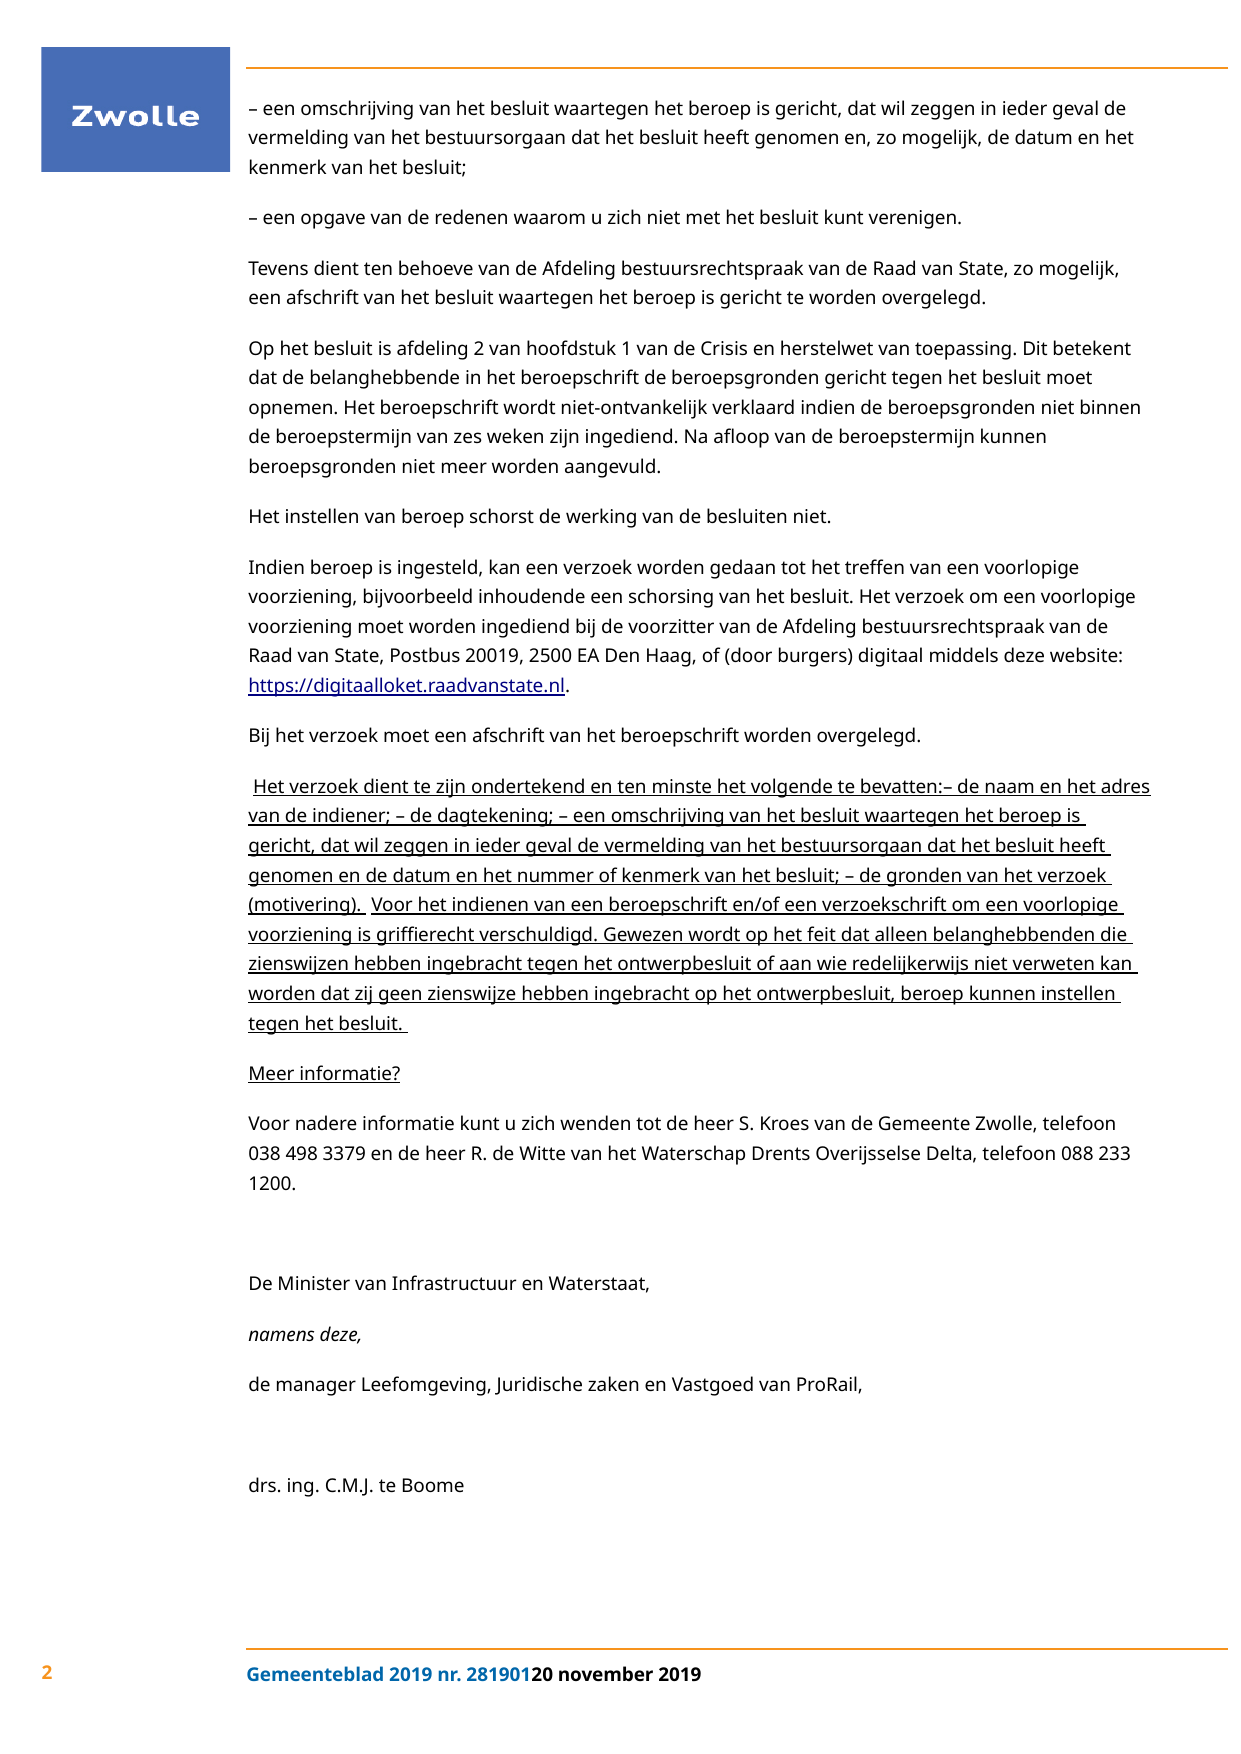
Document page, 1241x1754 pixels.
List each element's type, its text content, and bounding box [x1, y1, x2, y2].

text Op het besluit is afdeling 2 van hoofdstuk 1 van de Crisis en herstelwet van toepassing. Dit betekent dat de belanghebbende in het beroepschrift de beroepsgronden gericht tegen het besluit moet opnemen. Het beroepschrift wordt niet-ontvankelijk verklaard indien de beroepsgronden niet binnen de beroepstermijn van zes weken zijn ingediend. Na afloop van de beroepstermijn kunnen beroepsgronden niet meer worden aangevuld. [248, 335, 1152, 479]
text namens deze, [248, 1321, 1152, 1347]
text Het instellen van beroep schorst de werking van de besluiten niet. [248, 503, 1152, 529]
text Het verzoek dient te zijn ondertekend en ten minste het volgende te bevatten:– de naam en het adres van de indiener; – de dagtekening; – een omschrijving van het besluit waartegen het beroep is gericht, dat wil zeggen in ieder geval de vermelding van het bestuursorgaan dat het besluit heeft genomen en de datum en het nummer of kenmerk van het besluit; – de gronden van het verzoek (motivering). Voor het indienen van een beroepschrift en/of een verzoekschrift om een voorlopige voorziening is griffierecht verschuldigd. Gewezen wordt op het feit dat alleen belanghebbenden die zienswijzen hebben ingebracht tegen het ontwerpbesluit of aan wie redelijkerwijs niet verweten kan worden dat zij geen zienswijze hebben ingebracht op het ontwerpbesluit, beroep kunnen instellen tegen het besluit. [248, 773, 1152, 1036]
text Meer informatie? [248, 1060, 1152, 1086]
text De Minister van Infrastructuur en Waterstaat, [248, 1271, 1152, 1296]
text Indien beroep is ingesteld, kan een verzoek worden gedaan tot het treffen van een voorlopige voorziening, bijvoorbeeld inhoudende een schorsing van het besluit. Het verzoek om een voorlopige voorziening moet worden ingediend bij de voorzitter van de Afdeling bestuursrechtspraak van de Raad van State, Postbus 20019, 2500 EA Den Haag, of (door burgers) digitaal middels deze website: https://digitaalloket.raadvanstate.nl. [248, 554, 1152, 698]
text de manager Leefomgeving, Juridische zaken en Vastgoed van ProRail, [248, 1371, 1152, 1397]
picture [41, 47, 231, 172]
text Tevens dient ten behoeve van de Afdeling bestuursrechtspraak van de Raad van State, zo mogelijk, een afschrift van het besluit waartegen het beroep is gericht te worden overgelegd. [248, 255, 1152, 310]
text Bij het verzoek moet een afschrift van het beroepschrift worden overgelegd. [248, 723, 1152, 748]
text – een omschrijving van het besluit waartegen het beroep is gericht, dat wil zeggen in ieder geval de vermelding van het bestuursorgaan dat het besluit heeft genomen en, zo mogelijk, de datum en het kenmerk van het besluit; [248, 95, 1152, 180]
text drs. ing. C.M.J. te Boome [248, 1472, 1152, 1498]
text Voor nadere informatie kunt u zich wenden tot de heer S. Kroes van de Gemeente Zwolle, telefoon 038 498 3379 en de heer R. de Witte van het Waterschap Drents Overijsselse Delta, telefoon 088 233 1200. [248, 1111, 1152, 1196]
text – een opgave van de redenen waarom u zich niet met het besluit kunt verenigen. [248, 204, 1152, 230]
